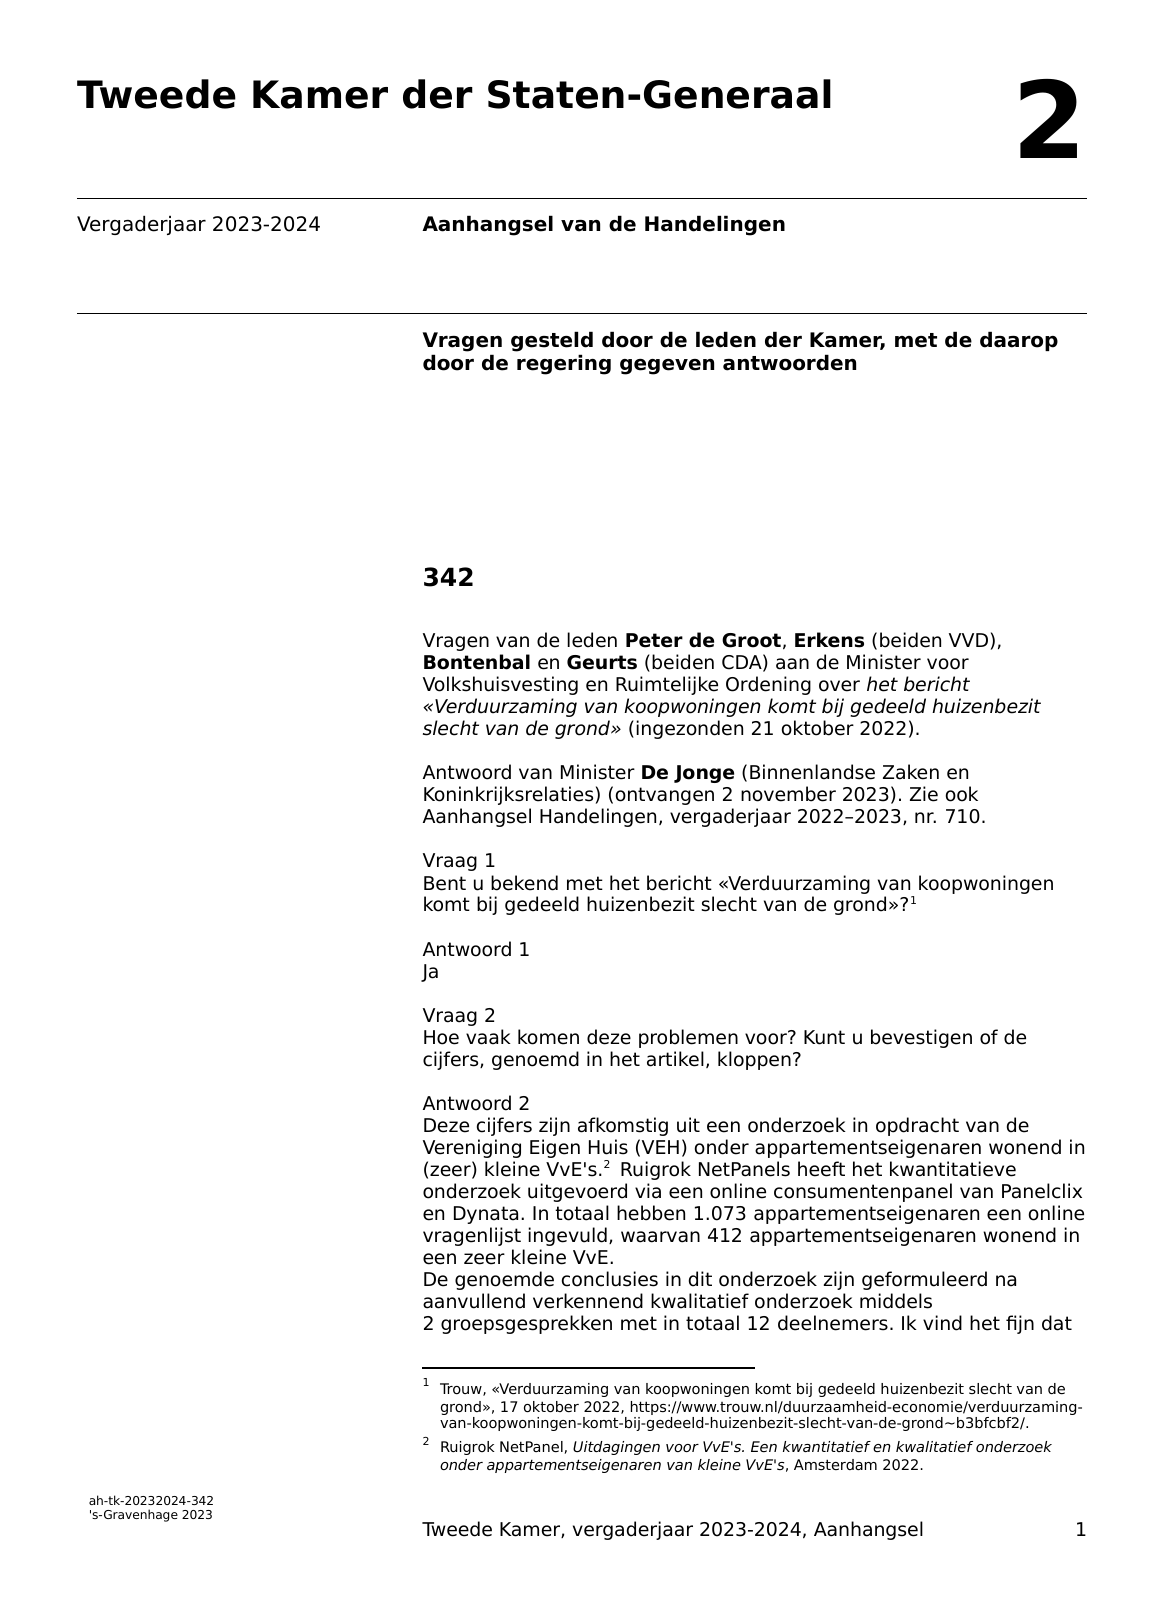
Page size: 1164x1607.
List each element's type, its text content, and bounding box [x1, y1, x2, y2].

text Ja [422, 961, 1087, 982]
text Antwoord van Minister De Jonge (Binnenlandse Zaken en Koninkrijksrelaties) (ontvangen 2 november 2023). Zie ook Aanhangsel Handelingen, vergaderjaar 2022–2023, nr. 710. [422, 762, 1087, 828]
text Trouw, «Verduurzaming van koopwoningen komt bij gedeeld huizenbezit slecht van de grond», 17 oktober 2022, https://www.trouw.nl/duurzaamheid-economie/verduurzaming-van-koopwoningen-komt-bij-gedeeld-huizenbezit-slecht-van-de-grond~b3bfcbf2/. [422, 1377, 1087, 1432]
table_cell Aanhangsel van de Handelingen [422, 199, 1087, 313]
text 342 [422, 563, 1087, 592]
table_header Tweede Kamer der Staten-Generaal [77, 59, 886, 198]
text Hoe vaak komen deze problemen voor? Kunt u bevestigen of de cijfers, genoemd in het artikel, kloppen? [422, 1027, 1087, 1071]
text Vragen van de leden Peter de Groot, Erkens (beiden VVD), Bontenbal en Geurts (beiden CDA) aan de Minister voor Volkshuisvesting en Ruimtelijke Ordening over het bericht «Verduurzaming van koopwoningen komt bij gedeeld huizenbezit slecht van de grond» (ingezonden 21 oktober 2022). [422, 630, 1087, 740]
table_cell [77, 314, 422, 375]
table_header 2 [886, 59, 1087, 198]
text Antwoord 2 [422, 1093, 1087, 1115]
table_cell Vragen gesteld door de leden der Kamer, met de daarop door de regering gegeven antwoorden [422, 314, 1087, 375]
text Ruigrok NetPanel, Uitdagingen voor VvE's. Een kwantitatief en kwalitatief onderzoek onder appartementseigenaren van kleine VvE's, Amsterdam 2022. [422, 1435, 1087, 1474]
text Vraag 2 [422, 1005, 1087, 1027]
text Vraag 1 [422, 850, 1087, 872]
text Bent u bekend met het bericht «Verduurzaming van koopwoningen komt bij gedeeld huizenbezit slecht van de grond»? [422, 872, 1087, 916]
text Deze cijfers zijn afkomstig uit een onderzoek in opdracht van de Vereniging Eigen Huis (VEH) onder appartementseigenaren wonend in (zeer) kleine VvE's. Ruigrok NetPanels heeft het kwantitatieve onderzoek uitgevoerd via een online consumentenpanel van Panelclix en Dynata. In totaal hebben 1.073 appartementseigenaren een online vragenlijst ingevuld, waarvan 412 appartementseigenaren wonend in een zeer kleine VvE. [422, 1115, 1087, 1269]
text ah-tk-20232024-342 [88, 1494, 323, 1508]
text Antwoord 1 [422, 938, 1087, 961]
text De genoemde conclusies in dit onderzoek zijn geformuleerd na aanvullend verkennend kwalitatief onderzoek middels 2 groepsgesprekken met in totaal 12 deelnemers. Ik vind het fijn dat [422, 1269, 1087, 1334]
text 's-Gravenhage 2023 [88, 1508, 323, 1522]
table_cell Vergaderjaar 2023-2024 [77, 199, 422, 313]
